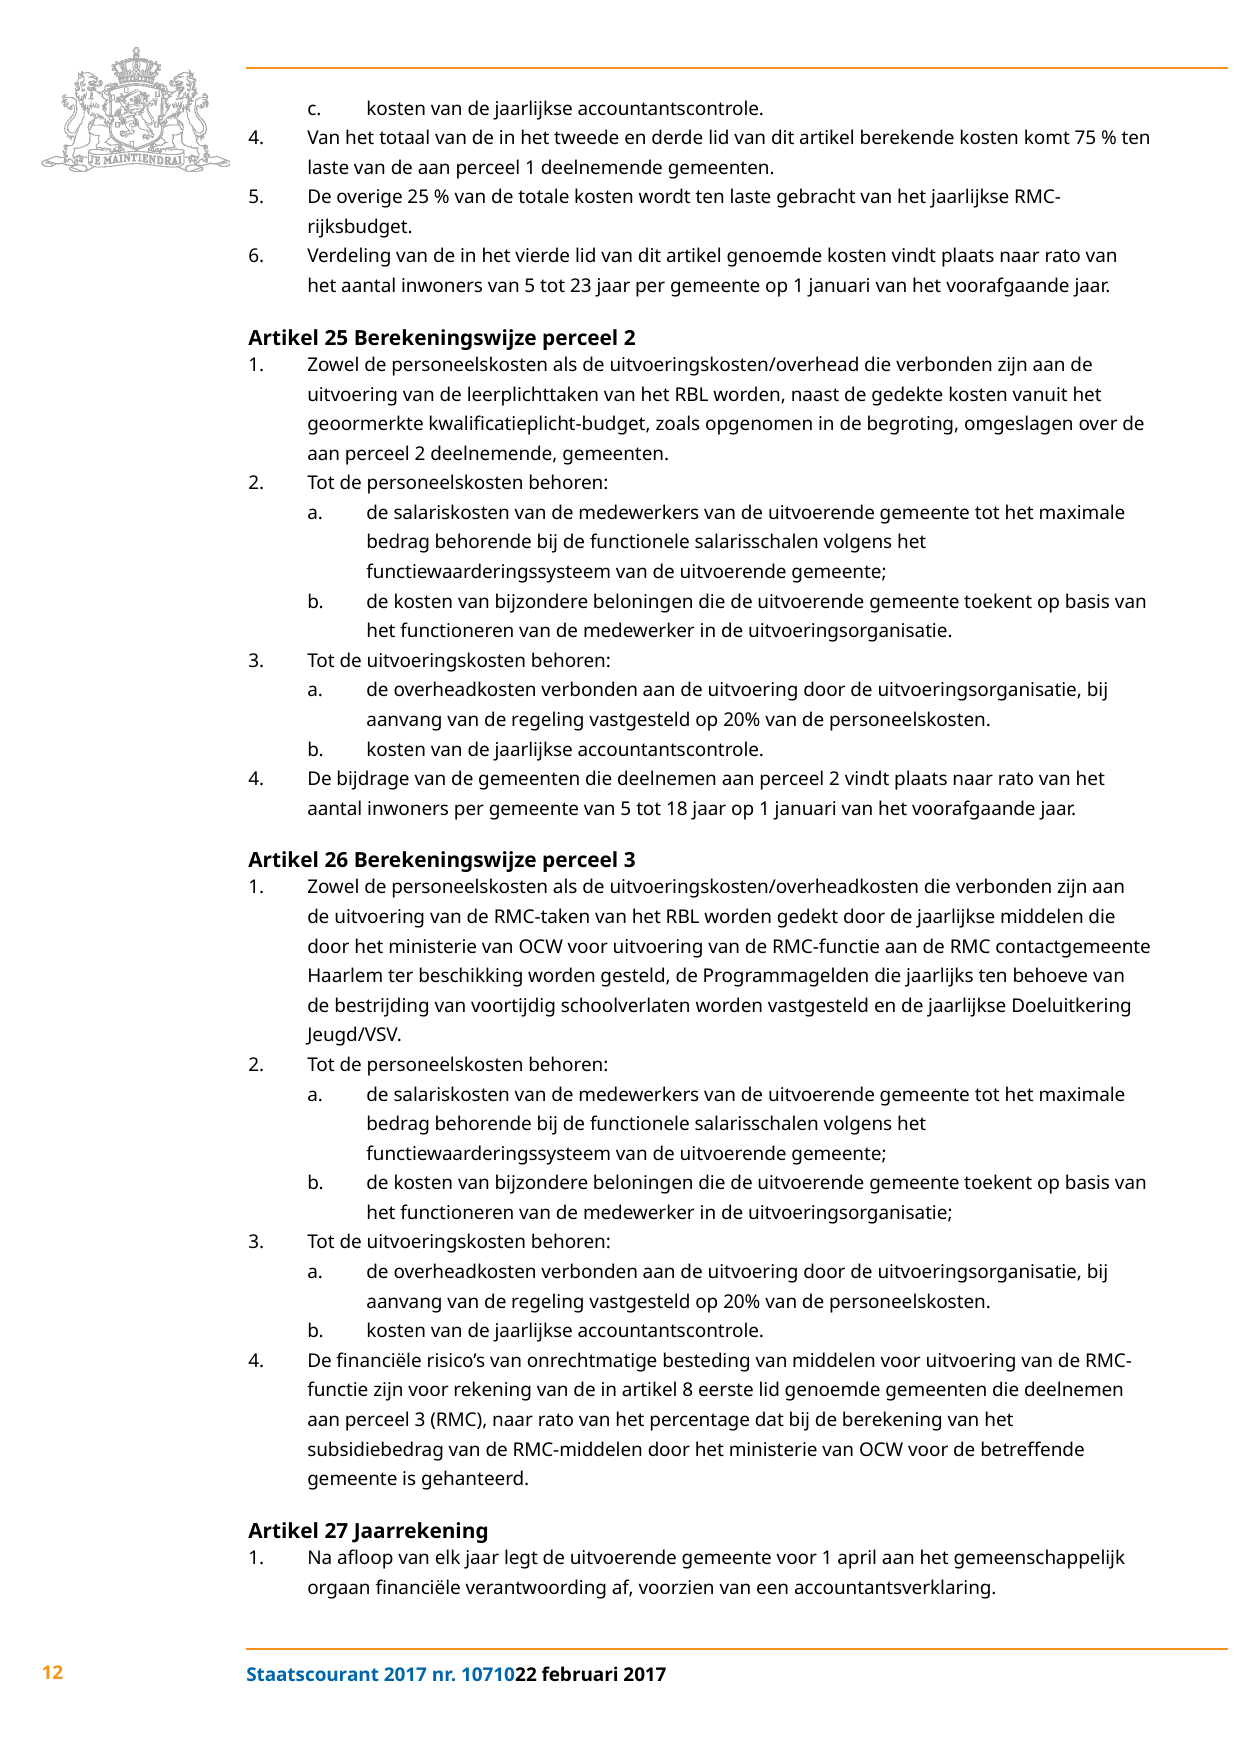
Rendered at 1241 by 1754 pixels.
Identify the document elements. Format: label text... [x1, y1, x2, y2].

list kosten van de jaarlijkse accountantscontrole. [307, 1317, 1152, 1343]
list de kosten van bijzondere beloningen die de uitvoerende gemeente toekent op basis van het functioneren van de medewerker in de uitvoeringsorganisatie; [307, 1169, 1152, 1225]
text Artikel 26 Berekeningswijze perceel 3 [248, 845, 1152, 874]
list de kosten van bijzondere beloningen die de uitvoerende gemeente toekent op basis van het functioneren van de medewerker in de uitvoeringsorganisatie. [307, 588, 1152, 643]
list Na afloop van elk jaar legt de uitvoerende gemeente voor 1 april aan het gemeenschappelijk orgaan financiële verantwoording af, voorzien van een accountantsverklaring. [248, 1544, 1152, 1599]
text Artikel 27 Jaarrekening [248, 1516, 1152, 1544]
list Van het totaal van de in het tweede en derde lid van dit artikel berekende kosten komt 75 % ten laste van de aan perceel 1 deelnemende gemeenten. [248, 124, 1152, 180]
list Tot de uitvoeringskosten behoren: [248, 1229, 1152, 1254]
list de overheadkosten verbonden aan de uitvoering door de uitvoeringsorganisatie, bij aanvang van de regeling vastgesteld op 20% van de personeelskosten. [307, 1258, 1152, 1314]
list Tot de uitvoeringskosten behoren: [248, 647, 1152, 673]
list Zowel de personeelskosten als de uitvoeringskosten/overheadkosten die verbonden zijn aan de uitvoering van de RMC-taken van het RBL worden gedekt door de jaarlijkse middelen die door het ministerie van OCW voor uitvoering van de RMC-functie aan de RMC contactgemeente Haarlem ter beschikking worden gesteld, de Programmagelden die jaarlijks ten behoeve van de bestrijding van voortijdig schoolverlaten worden vastgesteld en de jaarlijkse Doeluitkering Jeugd/VSV. [248, 874, 1152, 1047]
list de overheadkosten verbonden aan de uitvoering door de uitvoeringsorganisatie, bij aanvang van de regeling vastgesteld op 20% van de personeelskosten. [307, 677, 1152, 732]
list kosten van de jaarlijkse accountantscontrole. [307, 95, 1152, 121]
list de salariskosten van de medewerkers van de uitvoerende gemeente tot het maximale bedrag behorende bij de functionele salarisschalen volgens het functiewaarderingssysteem van de uitvoerende gemeente; [307, 1081, 1152, 1166]
picture [41, 47, 231, 172]
list Tot de personeelskosten behoren: [248, 469, 1152, 495]
list De bijdrage van de gemeenten die deelnemen aan perceel 2 vindt plaats naar rato van het aantal inwoners per gemeente van 5 tot 18 jaar op 1 januari van het voorafgaande jaar. [248, 765, 1152, 821]
list De financiële risico’s van onrechtmatige besteding van middelen voor uitvoering van de RMC-functie zijn voor rekening van de in artikel 8 eerste lid genoemde gemeenten die deelnemen aan perceel 3 (RMC), naar rato van het percentage dat bij de berekening van het subsidiebedrag van de RMC-middelen door het ministerie van OCW voor de betreffende gemeente is gehanteerd. [248, 1347, 1152, 1491]
list De overige 25 % van de totale kosten wordt ten laste gebracht van het jaarlijkse RMC-rijksbudget. [248, 183, 1152, 239]
text Artikel 25 Berekeningswijze perceel 2 [248, 323, 1152, 351]
list Zowel de personeelskosten als de uitvoeringskosten/overhead die verbonden zijn aan de uitvoering van de leerplichttaken van het RBL worden, naast de gedekte kosten vanuit het geoormerkte kwalificatieplicht-budget, zoals opgenomen in de begroting, omgeslagen over de aan perceel 2 deelnemende, gemeenten. [248, 351, 1152, 466]
list de salariskosten van de medewerkers van de uitvoerende gemeente tot het maximale bedrag behorende bij de functionele salarisschalen volgens het functiewaarderingssysteem van de uitvoerende gemeente; [307, 499, 1152, 584]
list Verdeling van de in het vierde lid van dit artikel genoemde kosten vindt plaats naar rato van het aantal inwoners van 5 tot 23 jaar per gemeente op 1 januari van het voorafgaande jaar. [248, 243, 1152, 298]
list Tot de personeelskosten behoren: [248, 1051, 1152, 1077]
list kosten van de jaarlijkse accountantscontrole. [307, 736, 1152, 761]
